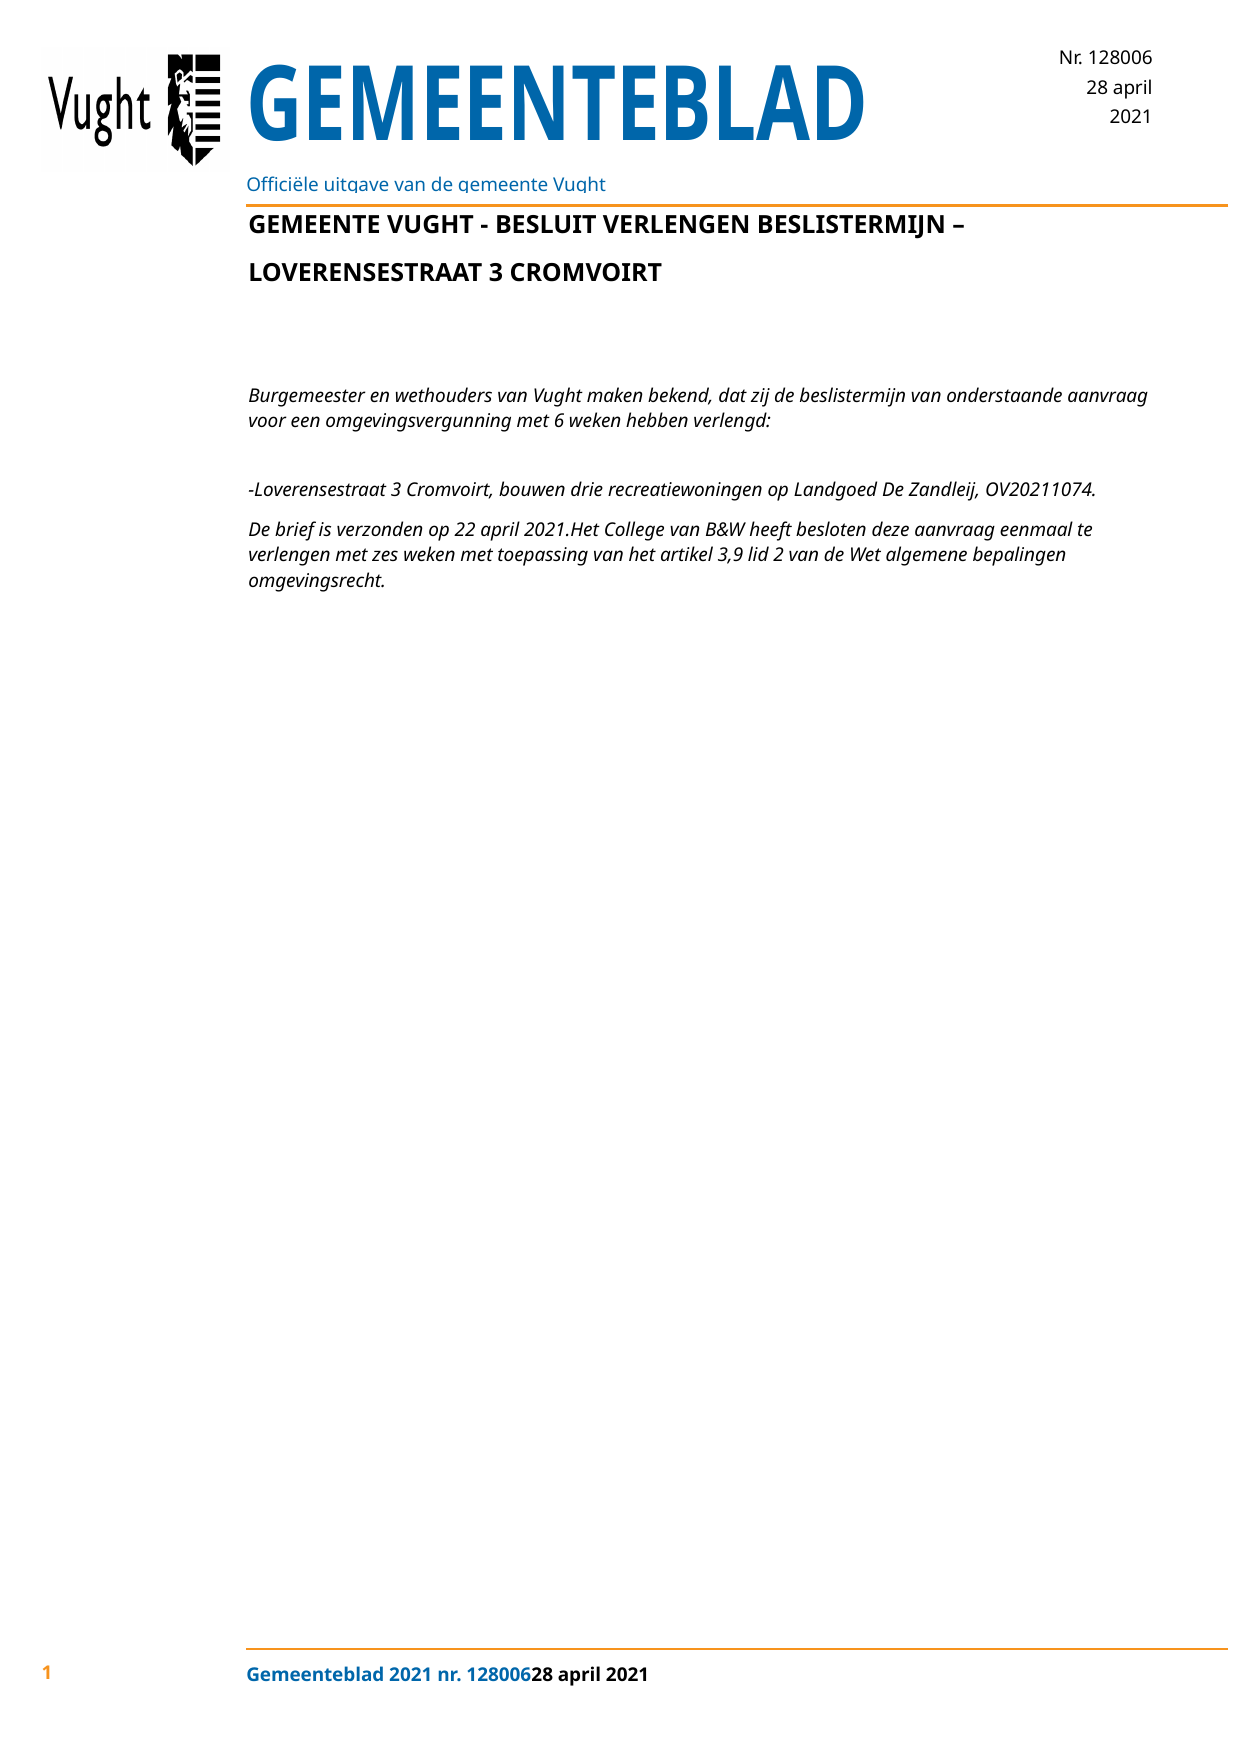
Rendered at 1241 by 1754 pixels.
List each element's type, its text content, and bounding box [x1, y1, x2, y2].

text De brief is verzonden op 22 april 2021.Het College van B&W heeft besloten deze aanvraag eenmaal te verlengen met zes weken met toepassing van het artikel 3,9 lid 2 van de Wet algemene bepalingen omgevingsrecht. [248, 516, 1152, 593]
text GEMEENTE VUGHT - BESLUIT VERLENGEN BESLISTERMIJN – LOVERENSESTRAAT 3 CROMVOIRT [248, 207, 1152, 288]
text -Loverensestraat 3 Cromvoirt, bouwen drie recreatiewoningen op Landgoed De Zandleij, OV20211074. [248, 476, 1152, 502]
picture [41, 47, 231, 172]
text Burgemeester en wethouders van Vught maken bekend, dat zij de beslistermijn van onderstaande aanvraag voor een omgevingsvergunning met 6 weken hebben verlengd: [248, 382, 1152, 433]
